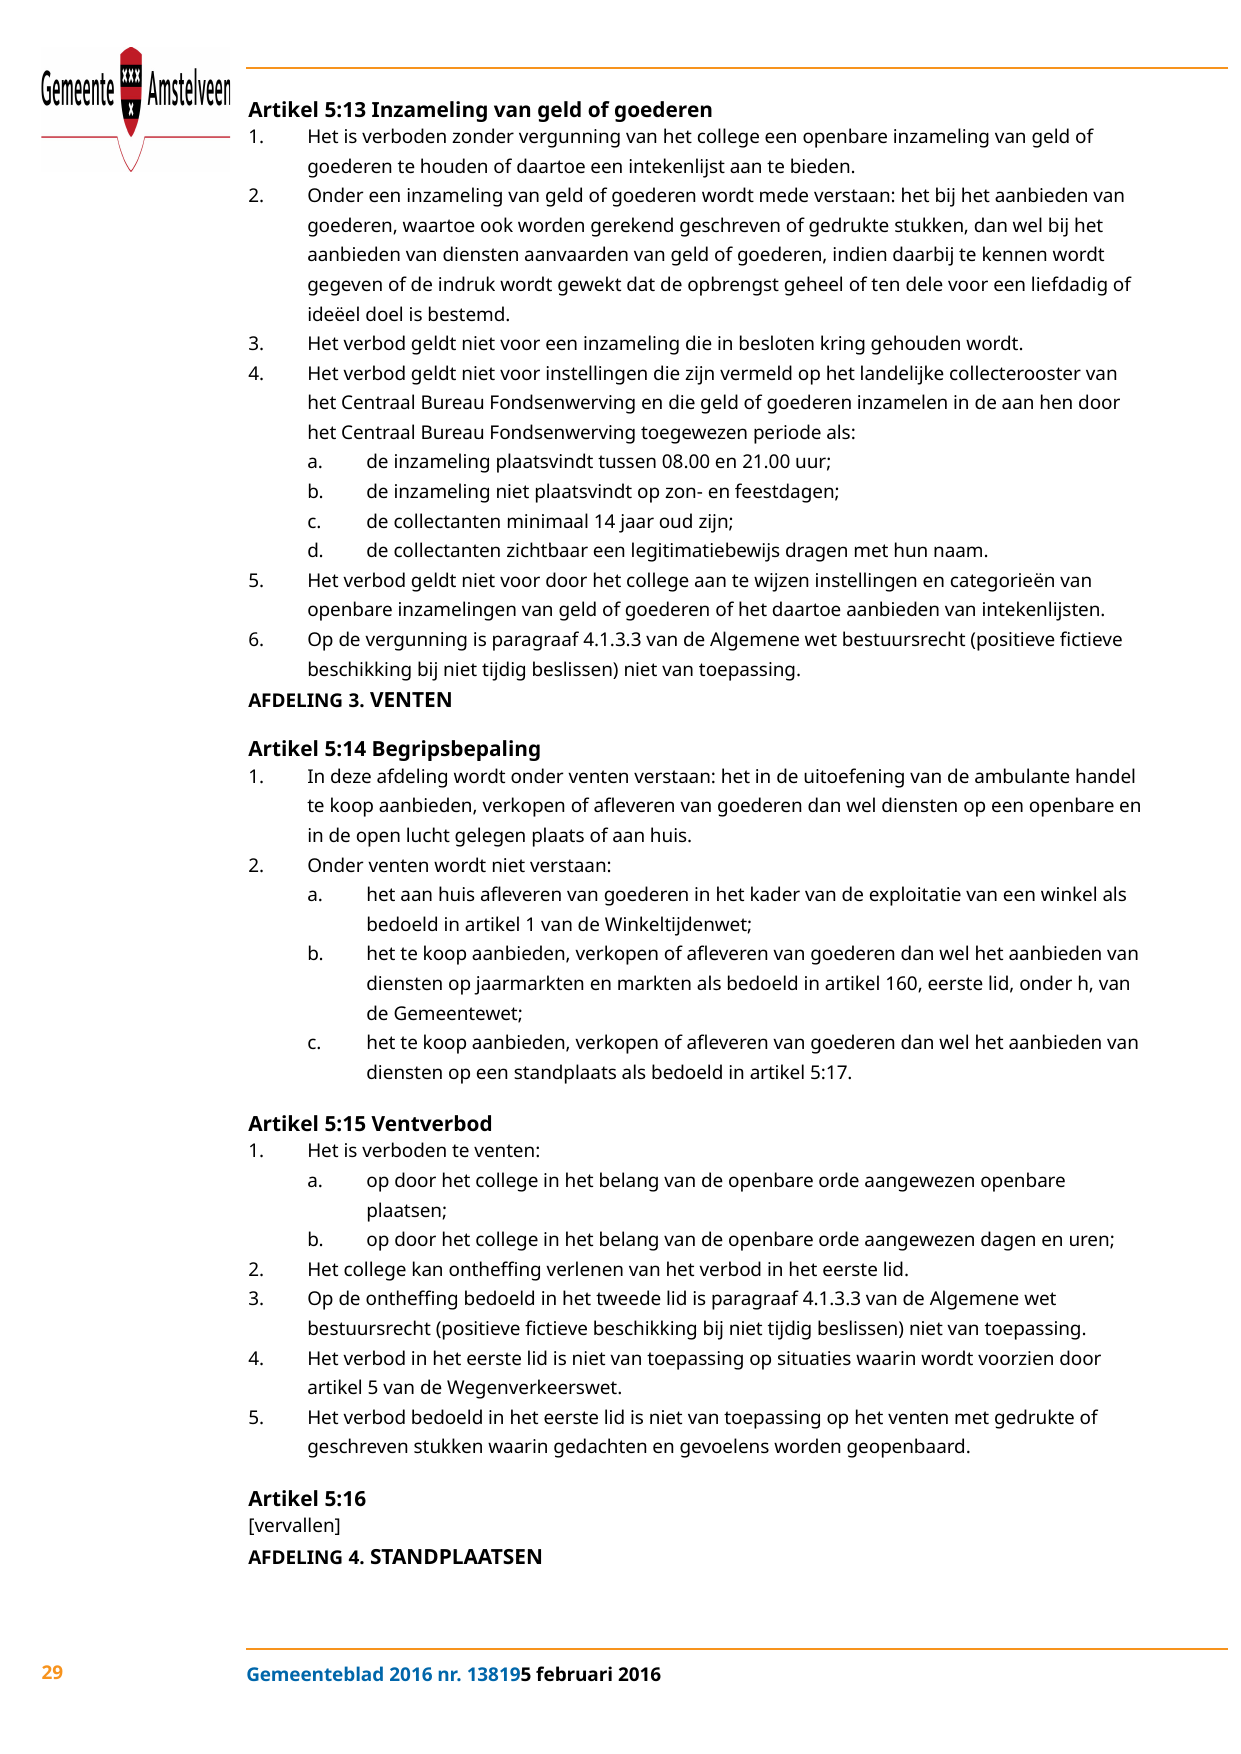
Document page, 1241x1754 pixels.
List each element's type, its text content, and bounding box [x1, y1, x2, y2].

text Artikel 5:15 Ventverbod [248, 1109, 1152, 1138]
list Onder venten wordt niet verstaan: [248, 852, 1152, 877]
list het aan huis afleveren van goederen in het kader van de exploitatie van een winkel als bedoeld in artikel 1 van de Winkeltijdenwet; [307, 881, 1152, 937]
list het te koop aanbieden, verkopen of afleveren van goederen dan wel het aanbieden van diensten op jaarmarkten en markten als bedoeld in artikel 160, eerste lid, onder h, van de Gemeentewet; [307, 941, 1152, 1025]
list Het college kan ontheffing verlenen van het verbod in het eerste lid. [248, 1256, 1152, 1282]
text Artikel 5:13 Inzameling van geld of goederen [248, 95, 1152, 123]
list Op de vergunning is paragraaf 4.1.3.3 van de Algemene wet bestuursrecht (positieve fictieve beschikking bij niet tijdig beslissen) niet van toepassing. [248, 626, 1152, 681]
list de collectanten zichtbaar een legitimatiebewijs dragen met hun naam. [307, 537, 1152, 563]
text Artikel 5:16 [248, 1484, 1152, 1512]
list de inzameling plaatsvindt tussen 08.00 en 21.00 uur; [307, 449, 1152, 474]
list Het verbod in het eerste lid is niet van toepassing op situaties waarin wordt voorzien door artikel 5 van de Wegenverkeerswet. [248, 1345, 1152, 1400]
list In deze afdeling wordt onder venten verstaan: het in de uitoefening van de ambulante handel te koop aanbieden, verkopen of afleveren van goederen dan wel diensten op een openbare en in de open lucht gelegen plaats of aan huis. [248, 763, 1152, 848]
text [vervallen] [248, 1512, 1152, 1538]
list Het is verboden te venten: [248, 1138, 1152, 1163]
list de inzameling niet plaatsvindt op zon- en feestdagen; [307, 478, 1152, 504]
list Het verbod geldt niet voor door het college aan te wijzen instellingen en categorieën van openbare inzamelingen van geld of goederen of het daartoe aanbieden van intekenlijsten. [248, 567, 1152, 622]
text Artikel 5:14 Begripsbepaling [248, 734, 1152, 763]
text AFDELING 3. VENTEN [248, 685, 1152, 714]
list Het verbod geldt niet voor instellingen die zijn vermeld op het landelijke collecterooster van het Centraal Bureau Fondsenwerving en die geld of goederen inzamelen in de aan hen door het Centraal Bureau Fondsenwerving toegewezen periode als: [248, 360, 1152, 445]
list Het verbod bedoeld in het eerste lid is niet van toepassing op het venten met gedrukte of geschreven stukken waarin gedachten en gevoelens worden geopenbaard. [248, 1404, 1152, 1459]
picture [41, 47, 231, 172]
list Het is verboden zonder vergunning van het college een openbare inzameling van geld of goederen te houden of daartoe een intekenlijst aan te bieden. [248, 123, 1152, 178]
list het te koop aanbieden, verkopen of afleveren van goederen dan wel het aanbieden van diensten op een standplaats als bedoeld in artikel 5:17. [307, 1029, 1152, 1084]
list Onder een inzameling van geld of goederen wordt mede verstaan: het bij het aanbieden van goederen, waartoe ook worden gerekend geschreven of gedrukte stukken, dan wel bij het aanbieden van diensten aanvaarden van geld of goederen, indien daarbij te kennen wordt gegeven of de indruk wordt gewekt dat de opbrengst geheel of ten dele voor een liefdadig of ideëel doel is bestemd. [248, 182, 1152, 326]
list Het verbod geldt niet voor een inzameling die in besloten kring gehouden wordt. [248, 330, 1152, 356]
list op door het college in het belang van de openbare orde aangewezen dagen en uren; [307, 1226, 1152, 1252]
text AFDELING 4. STANDPLAATSEN [248, 1542, 1152, 1570]
list de collectanten minimaal 14 jaar oud zijn; [307, 508, 1152, 533]
list Op de ontheffing bedoeld in het tweede lid is paragraaf 4.1.3.3 van de Algemene wet bestuursrecht (positieve fictieve beschikking bij niet tijdig beslissen) niet van toepassing. [248, 1286, 1152, 1341]
list op door het college in het belang van de openbare orde aangewezen openbare plaatsen; [307, 1167, 1152, 1223]
